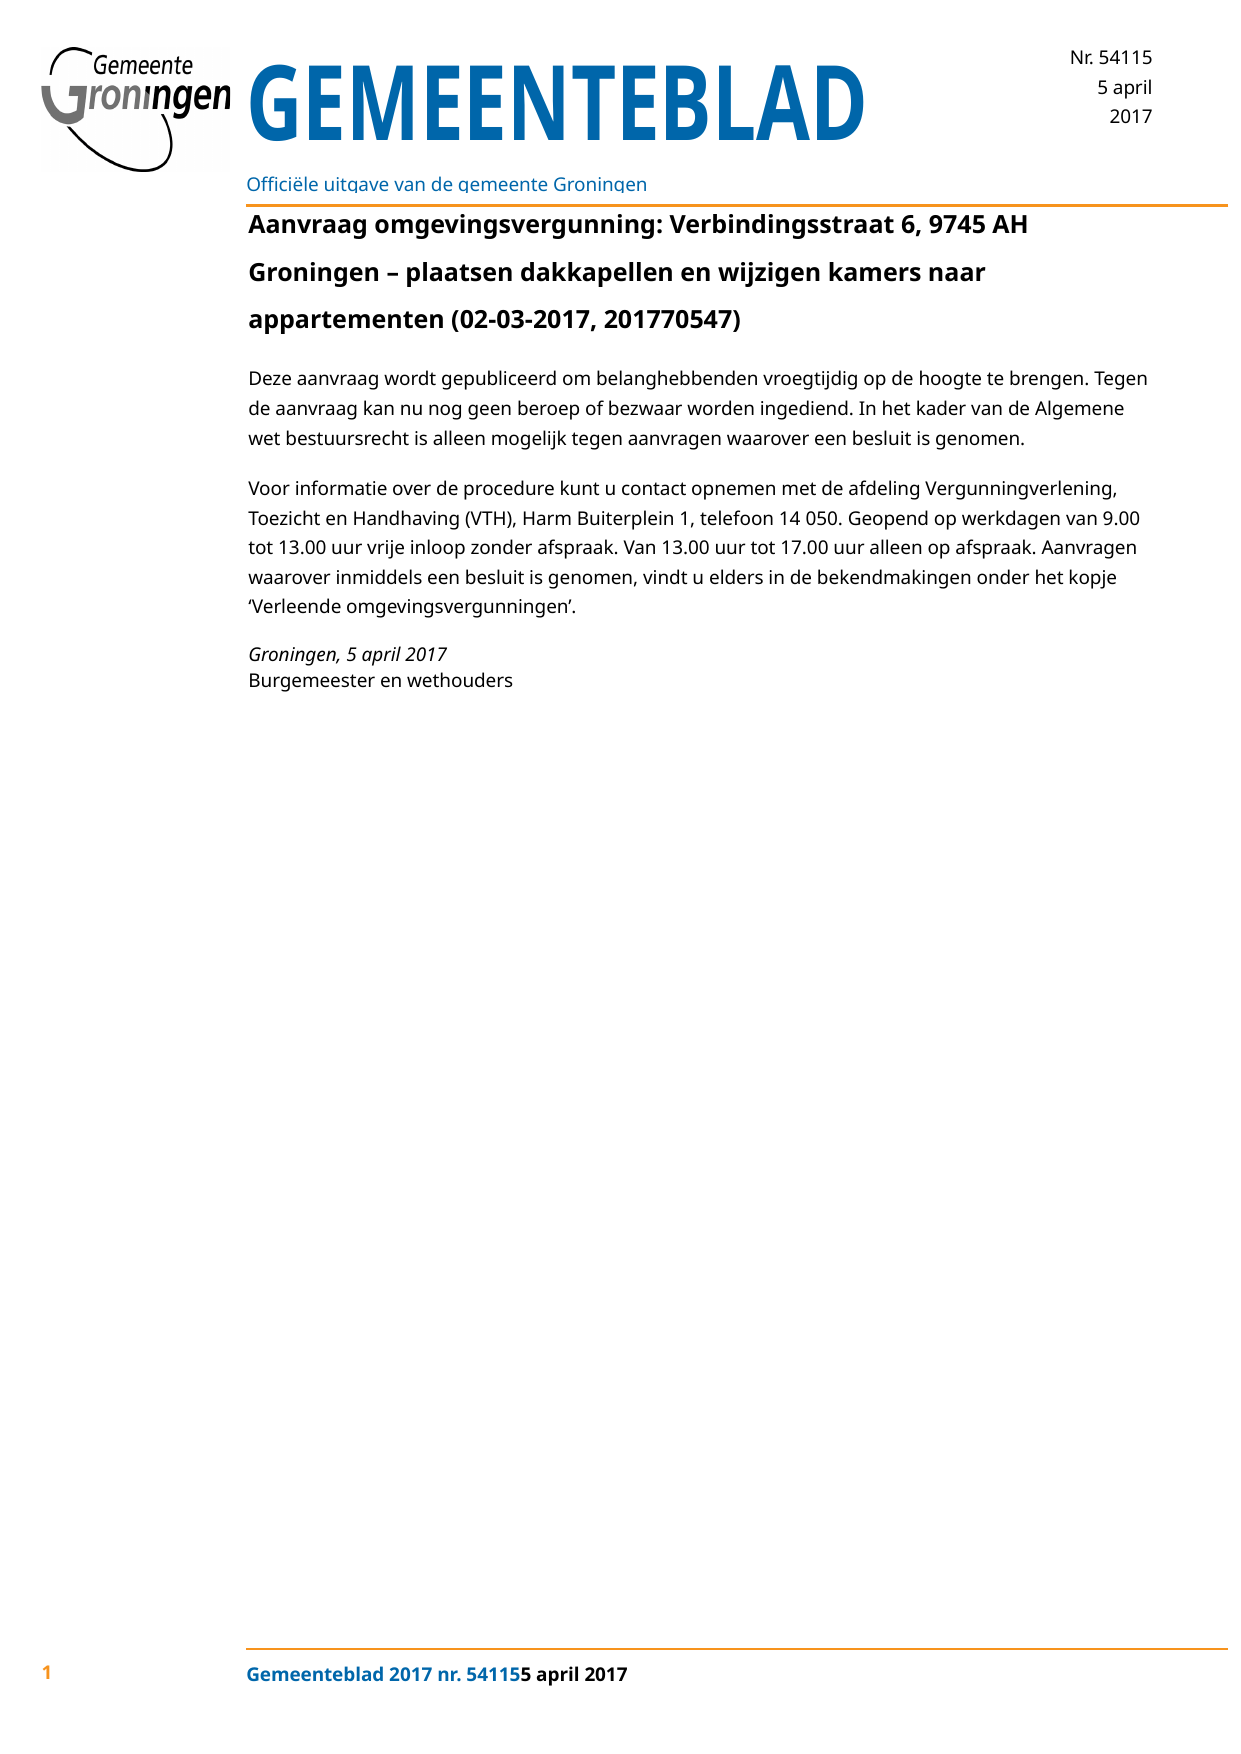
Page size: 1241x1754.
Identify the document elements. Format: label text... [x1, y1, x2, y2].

text Aanvraag omgevingsvergunning: Verbindingsstraat 6, 9745 AH Groningen – plaatsen dakkapellen en wijzigen kamers naar appartementen (02-03-2017, 201770547) [248, 207, 1152, 336]
text Voor informatie over de procedure kunt u contact opnemen met de afdeling Vergunningverlening, Toezicht en Handhaving (VTH), Harm Buiterplein 1, telefoon 14 050. Geopend op werkdagen van 9.00 tot 13.00 uur vrije inloop zonder afspraak. Van 13.00 uur tot 17.00 uur alleen op afspraak. Aanvragen waarover inmiddels een besluit is genomen, vindt u elders in de bekendmakingen onder het kopje ‘Verleende omgevingsvergunningen’. [248, 475, 1152, 619]
picture [41, 47, 231, 172]
text Burgemeester en wethouders [248, 667, 1152, 693]
text Deze aanvraag wordt gepubliceerd om belanghebbenden vroegtijdig op de hoogte te brengen. Tegen de aanvraag kan nu nog geen beroep of bezwaar worden ingediend. In het kader van de Algemene wet bestuursrecht is alleen mogelijk tegen aanvragen waarover een besluit is genomen. [248, 366, 1152, 450]
text Groningen, 5 april 2017 [248, 641, 1152, 667]
